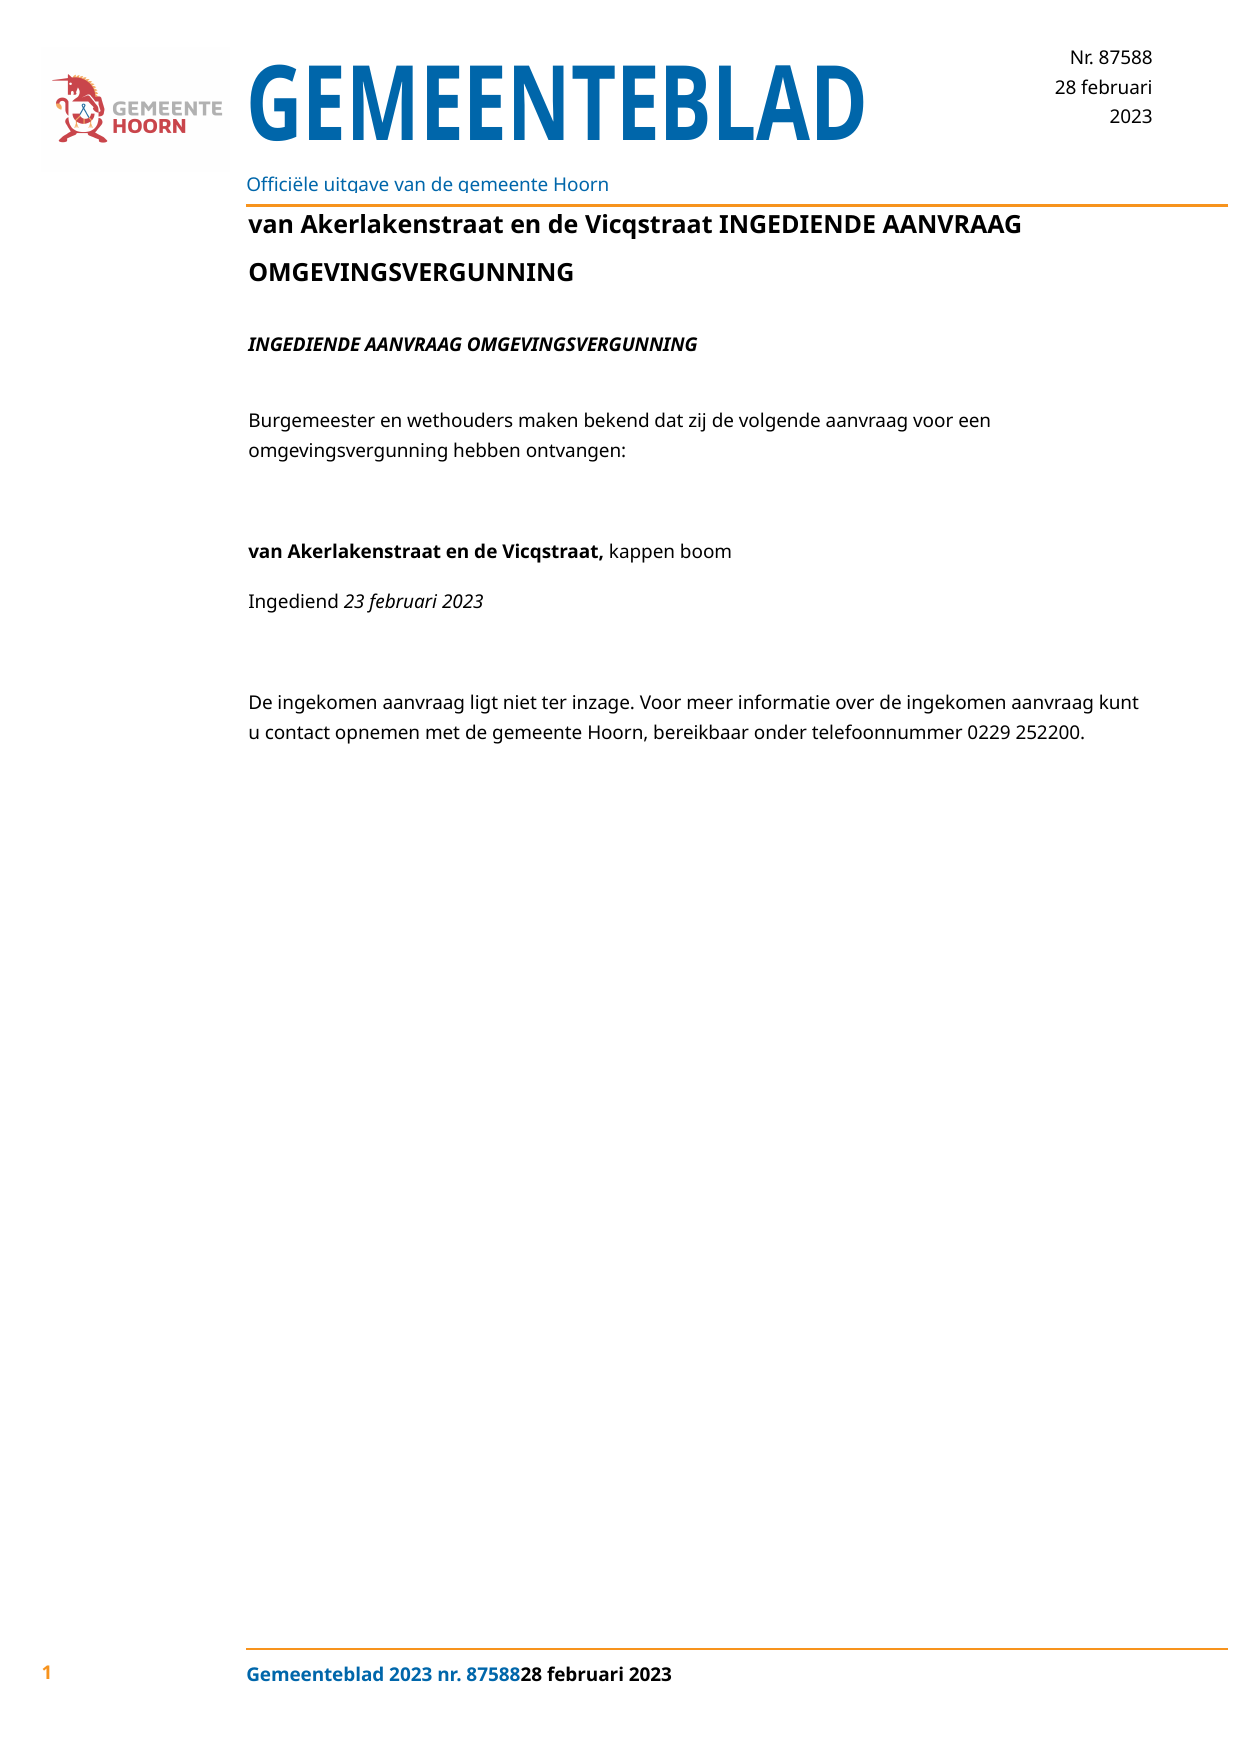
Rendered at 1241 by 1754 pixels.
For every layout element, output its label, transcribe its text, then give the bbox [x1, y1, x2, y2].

text Burgemeester en wethouders maken bekend dat zij de volgende aanvraag voor een omgevingsvergunning hebben ontvangen: [248, 408, 1152, 463]
picture [41, 47, 231, 172]
text INGEDIENDE AANVRAAG OMGEVINGSVERGUNNING [248, 331, 1152, 357]
text Ingediend 23 februari 2023 [248, 588, 1152, 614]
text De ingekomen aanvraag ligt niet ter inzage. Voor meer informatie over de ingekomen aanvraag kunt u contact opnemen met de gemeente Hoorn, bereikbaar onder telefoonnummer 0229 252200. [248, 689, 1152, 744]
text van Akerlakenstraat en de Vicqstraat, kappen boom [248, 538, 1152, 564]
text van Akerlakenstraat en de Vicqstraat INGEDIENDE AANVRAAG OMGEVINGSVERGUNNING [248, 207, 1152, 288]
